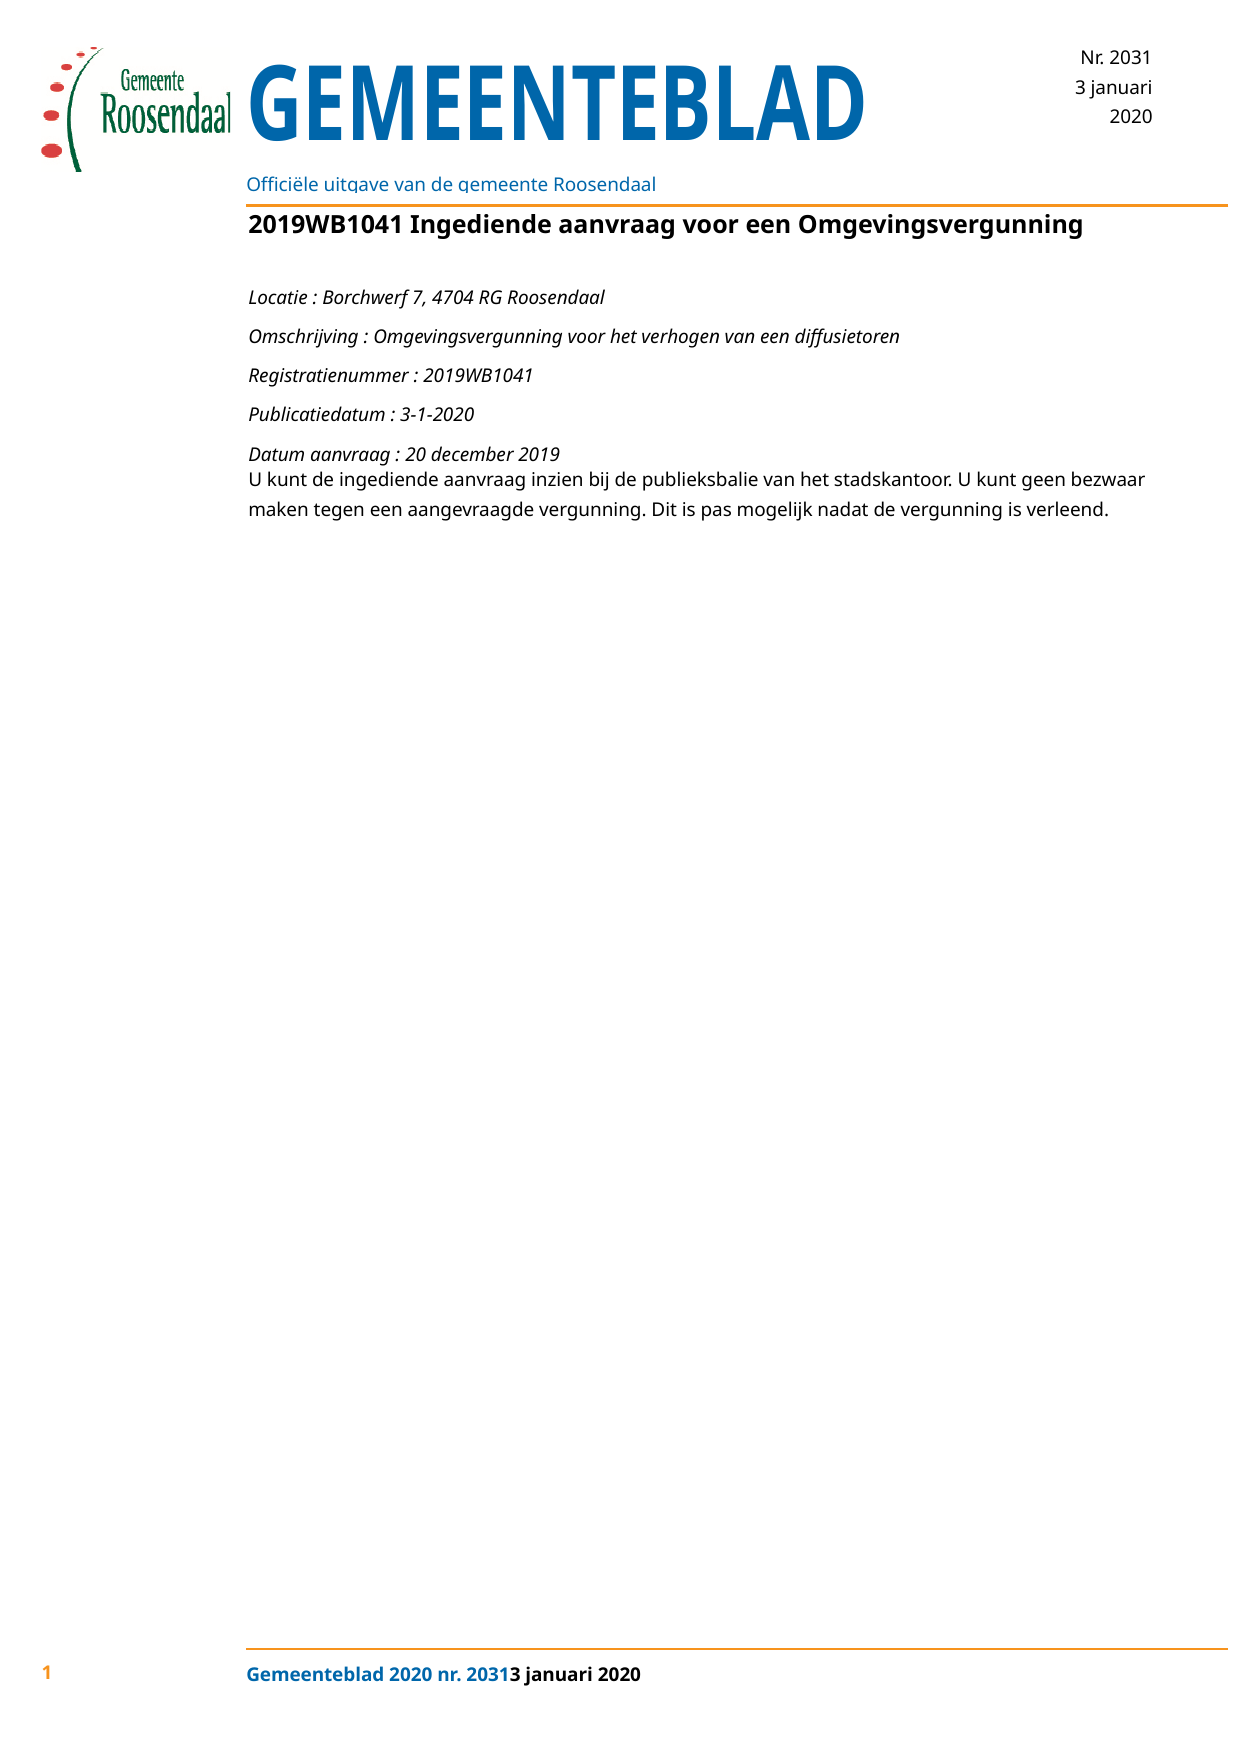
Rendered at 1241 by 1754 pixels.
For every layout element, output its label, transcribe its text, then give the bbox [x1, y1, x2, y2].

text Registratienummer : 2019WB1041 [248, 362, 1152, 388]
text 2019WB1041 Ingediende aanvraag voor een Omgevingsvergunning [248, 207, 1152, 241]
text U kunt de ingediende aanvraag inzien bij de publieksbalie van het stadskantoor. U kunt geen bezwaar maken tegen een aangevraagde vergunning. Dit is pas mogelijk nadat de vergunning is verleend. [248, 467, 1152, 522]
text Datum aanvraag : 20 december 2019 [248, 441, 1152, 467]
text Omschrijving : Omgevingsvergunning voor het verhogen van een diffusietoren [248, 323, 1152, 349]
text Locatie : Borchwerf 7, 4704 RG Roosendaal [248, 284, 1152, 309]
text Publicatiedatum : 3-1-2020 [248, 402, 1152, 427]
picture [41, 47, 231, 172]
